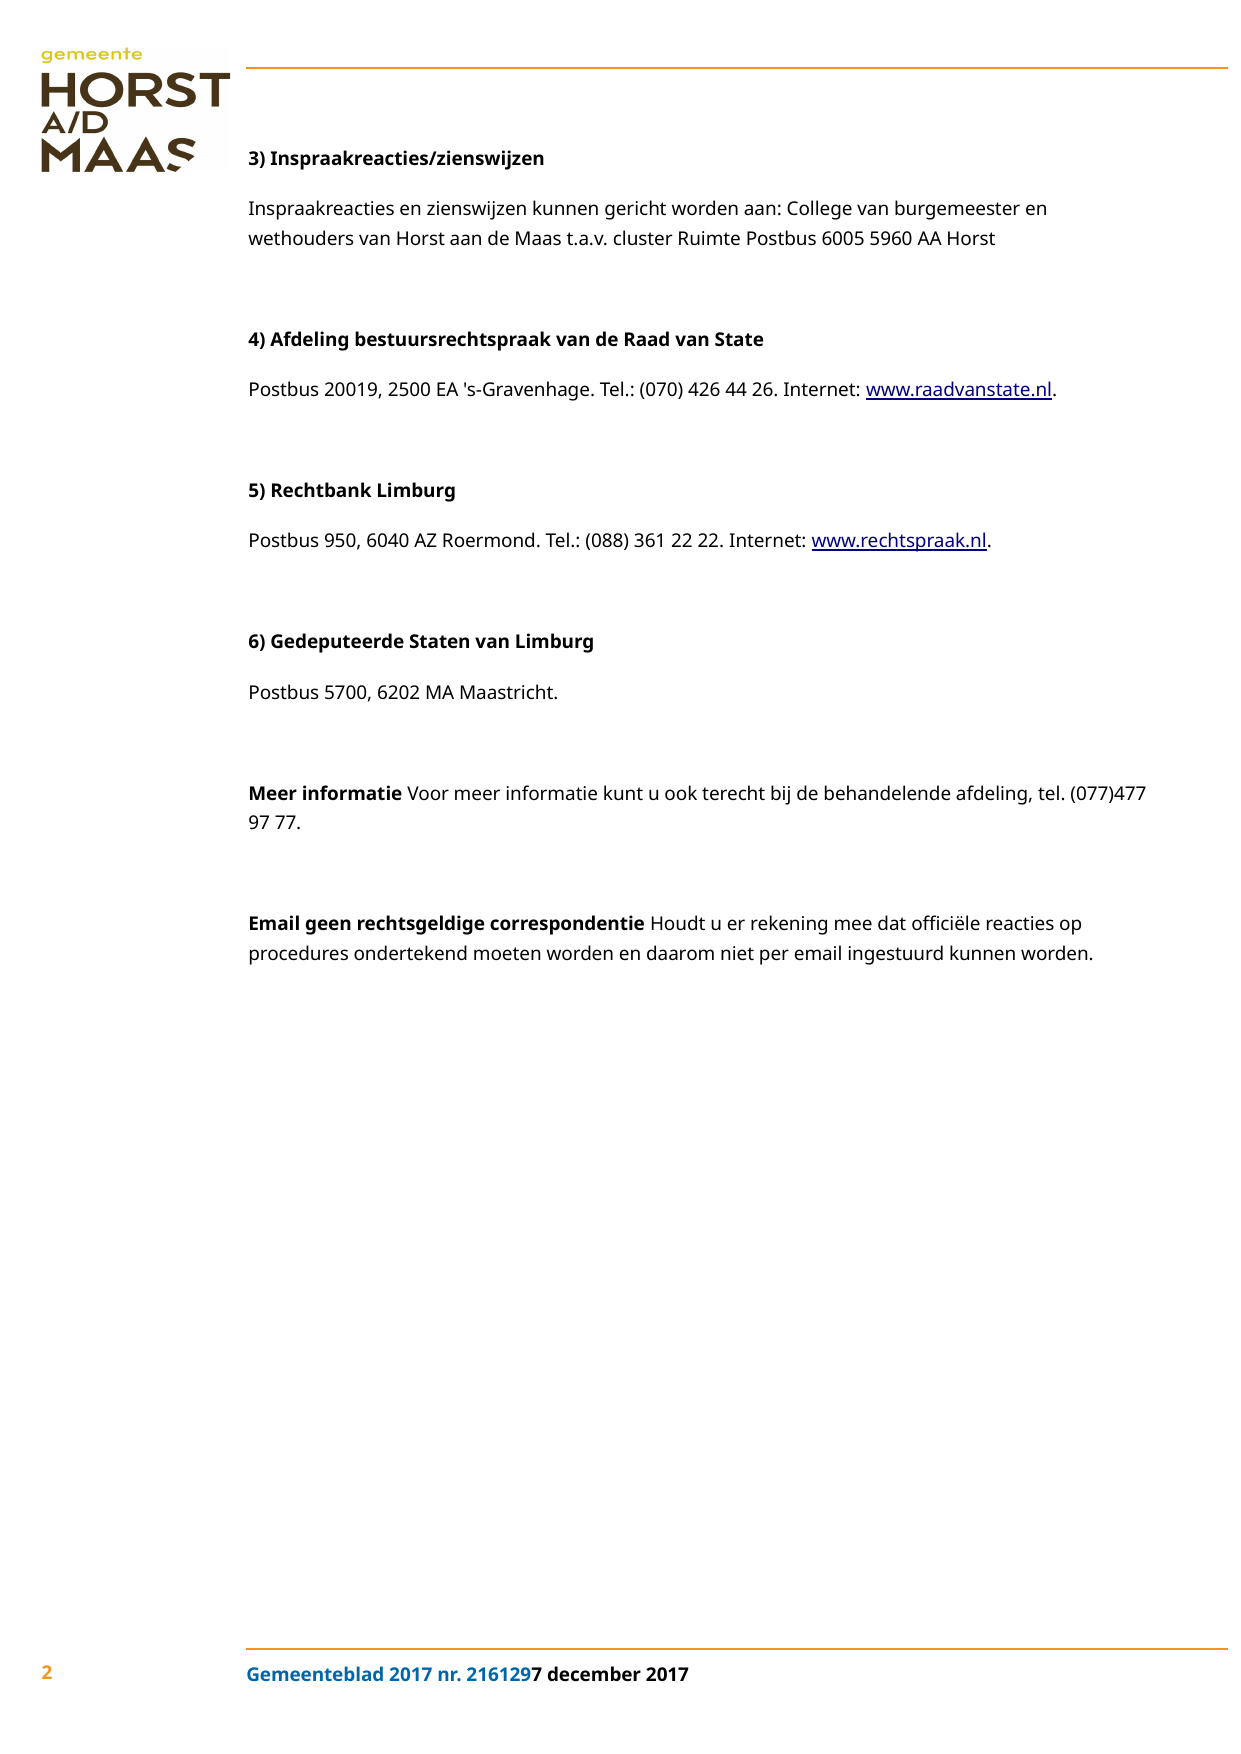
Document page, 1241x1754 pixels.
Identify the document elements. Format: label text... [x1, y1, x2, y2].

text Postbus 950, 6040 AZ Roermond. Tel.: (088) 361 22 22. Internet: www.rechtspraak.nl. [248, 528, 1152, 553]
text 6) Gedeputeerde Staten van Limburg [248, 628, 1152, 654]
picture [41, 47, 231, 172]
text 3) Inspraakreacties/zienswijzen [248, 145, 1152, 171]
text 4) Afdeling bestuursrechtspraak van de Raad van State [248, 326, 1152, 352]
text Inspraakreacties en zienswijzen kunnen gericht worden aan: College van burgemeester en wethouders van Horst aan de Maas t.a.v. cluster Ruimte Postbus 6005 5960 AA Horst [248, 196, 1152, 251]
text Postbus 5700, 6202 MA Maastricht. [248, 679, 1152, 705]
text Postbus 20019, 2500 EA 's-Gravenhage. Tel.: (070) 426 44 26. Internet: www.raadvanstate.nl. [248, 376, 1152, 402]
text Email geen rechtsgeldige correspondentie Houdt u er rekening mee dat officiële reacties op procedures ondertekend moeten worden en daarom niet per email ingestuurd kunnen worden. [248, 910, 1152, 966]
text 5) Rechtbank Limburg [248, 477, 1152, 503]
text Meer informatie Voor meer informatie kunt u ook terecht bij de behandelende afdeling, tel. (077)477 97 77. [248, 780, 1152, 835]
